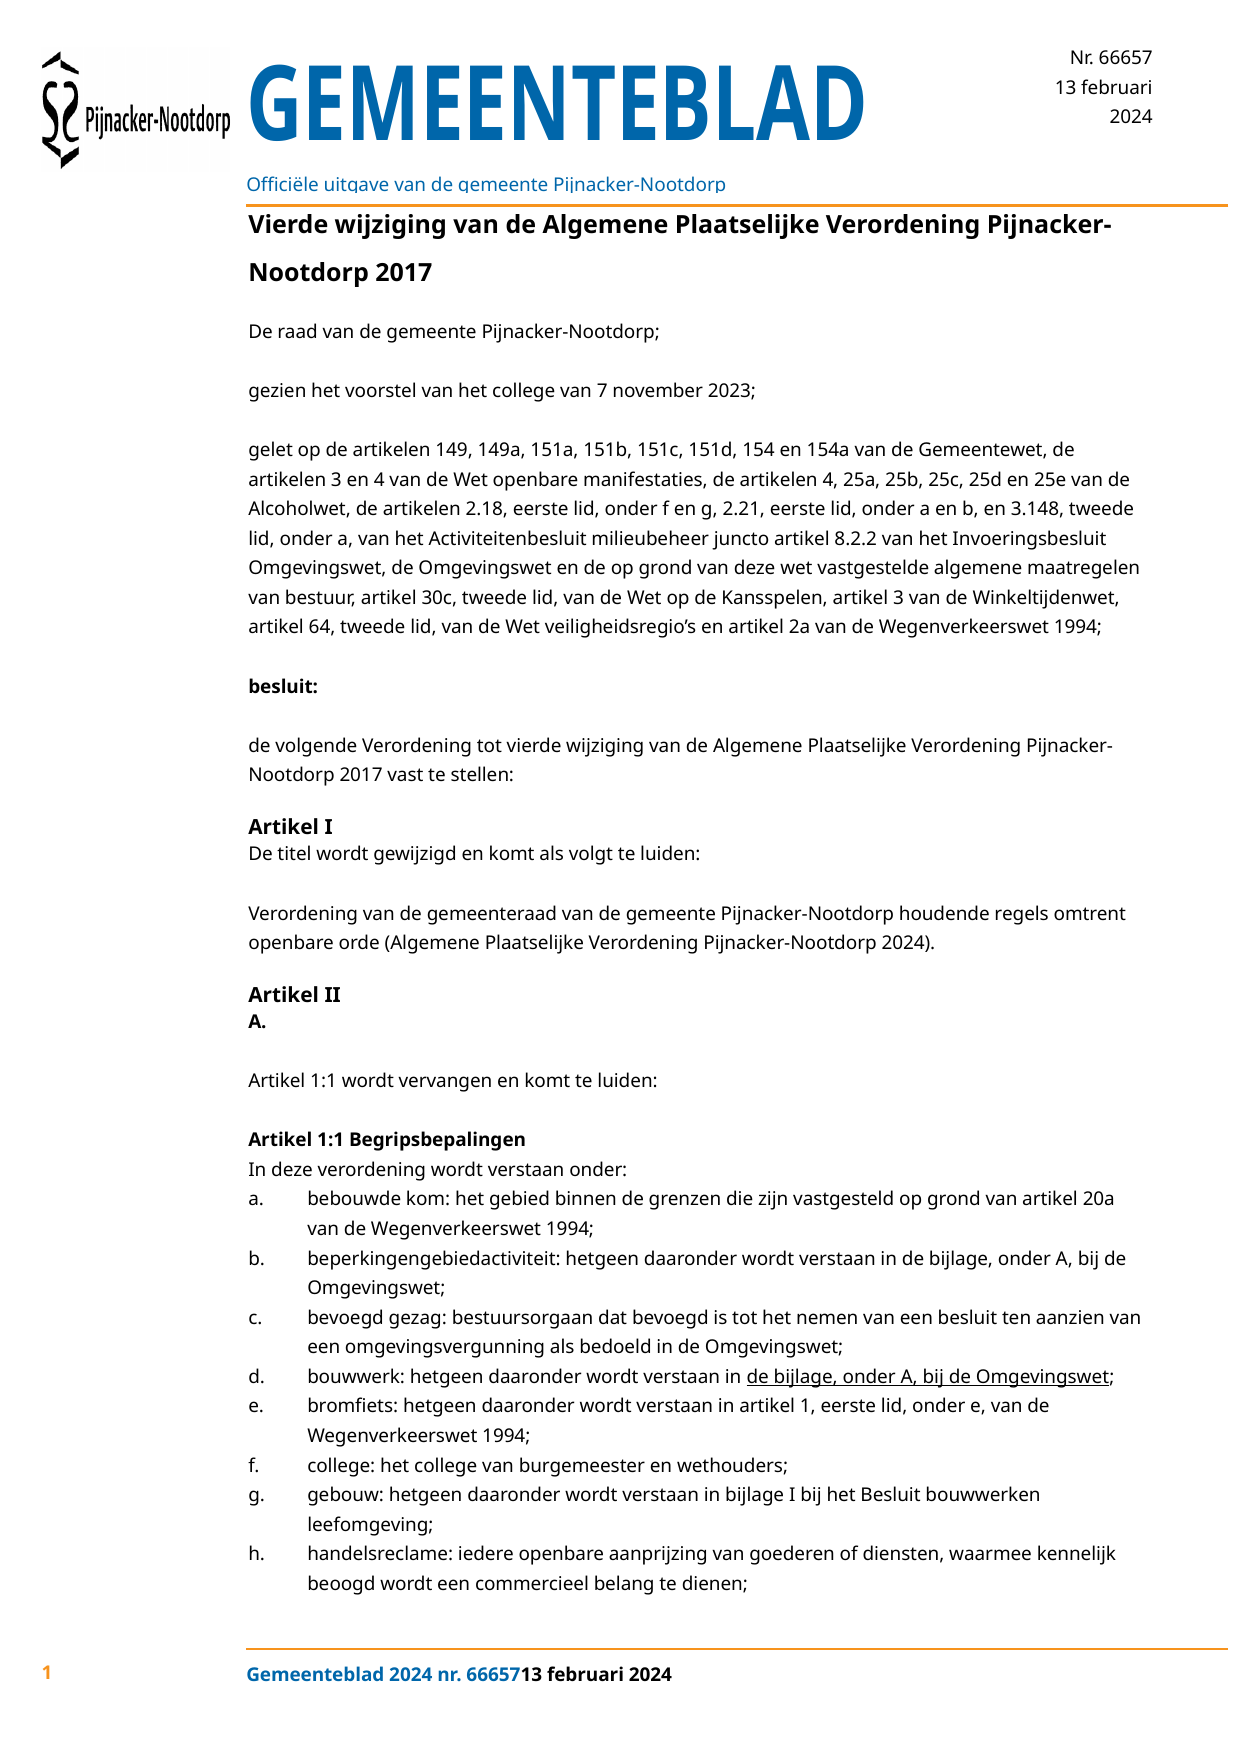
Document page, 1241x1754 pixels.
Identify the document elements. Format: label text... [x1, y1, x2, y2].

text Artikel 1:1 Begripsbepalingen [248, 1126, 1152, 1152]
text Artikel 1:1 wordt vervangen en komt te luiden: [248, 1067, 1152, 1093]
text De titel wordt gewijzigd en komt als volgt te luiden: [248, 841, 1152, 866]
text besluit: [248, 673, 1152, 699]
list bebouwde kom: het gebied binnen de grenzen die zijn vastgesteld op grond van artikel 20a van de Wegenverkeerswet 1994; [248, 1186, 1152, 1241]
text de volgende Verordening tot vierde wijziging van de Algemene Plaatselijke Verordening Pijnacker-Nootdorp 2017 vast te stellen: [248, 732, 1152, 787]
text Vierde wijziging van de Algemene Plaatselijke Verordening Pijnacker-Nootdorp 2017 [248, 207, 1152, 288]
list gebouw: hetgeen daaronder wordt verstaan in bijlage I bij het Besluit bouwwerken leefomgeving; [248, 1481, 1152, 1537]
text Artikel II [248, 980, 1152, 1008]
list bouwwerk: hetgeen daaronder wordt verstaan in de bijlage, onder A, bij de Omgevingswet; [248, 1363, 1152, 1389]
list college: het college van burgemeester en wethouders; [248, 1452, 1152, 1478]
text In deze verordening wordt verstaan onder: [248, 1156, 1152, 1182]
text A. [248, 1008, 1152, 1034]
text gezien het voorstel van het college van 7 november 2023; [248, 377, 1152, 403]
list bevoegd gezag: bestuursorgaan dat bevoegd is tot het nemen van een besluit ten aanzien van een omgevingsvergunning als bedoeld in de Omgevingswet; [248, 1304, 1152, 1359]
picture [41, 47, 231, 172]
text Artikel I [248, 812, 1152, 841]
text De raad van de gemeente Pijnacker-Nootdorp; [248, 318, 1152, 344]
text Verordening van de gemeenteraad van de gemeente Pijnacker-Nootdorp houdende regels omtrent openbare orde (Algemene Plaatselijke Verordening Pijnacker-Nootdorp 2024). [248, 900, 1152, 955]
text gelet op de artikelen 149, 149a, 151a, 151b, 151c, 151d, 154 en 154a van de Gemeentewet, de artikelen 3 en 4 van de Wet openbare manifestaties, de artikelen 4, 25a, 25b, 25c, 25d en 25e van de Alcoholwet, de artikelen 2.18, eerste lid, onder f en g, 2.21, eerste lid, onder a en b, en 3.148, tweede lid, onder a, van het Activiteitenbesluit milieubeheer juncto artikel 8.2.2 van het Invoeringsbesluit Omgevingswet, de Omgevingswet en de op grond van deze wet vastgestelde algemene maatregelen van bestuur, artikel 30c, tweede lid, van de Wet op de Kansspelen, artikel 3 van de Winkeltijdenwet, artikel 64, tweede lid, van de Wet veiligheidsregio’s en artikel 2a van de Wegenverkeerswet 1994; [248, 436, 1152, 639]
list handelsreclame: iedere openbare aanprijzing van goederen of diensten, waarmee kennelijk beoogd wordt een commercieel belang te dienen; [248, 1541, 1152, 1596]
list beperkingengebiedactiviteit: hetgeen daaronder wordt verstaan in de bijlage, onder A, bij de Omgevingswet; [248, 1245, 1152, 1300]
list bromfiets: hetgeen daaronder wordt verstaan in artikel 1, eerste lid, onder e, van de Wegenverkeerswet 1994; [248, 1393, 1152, 1448]
